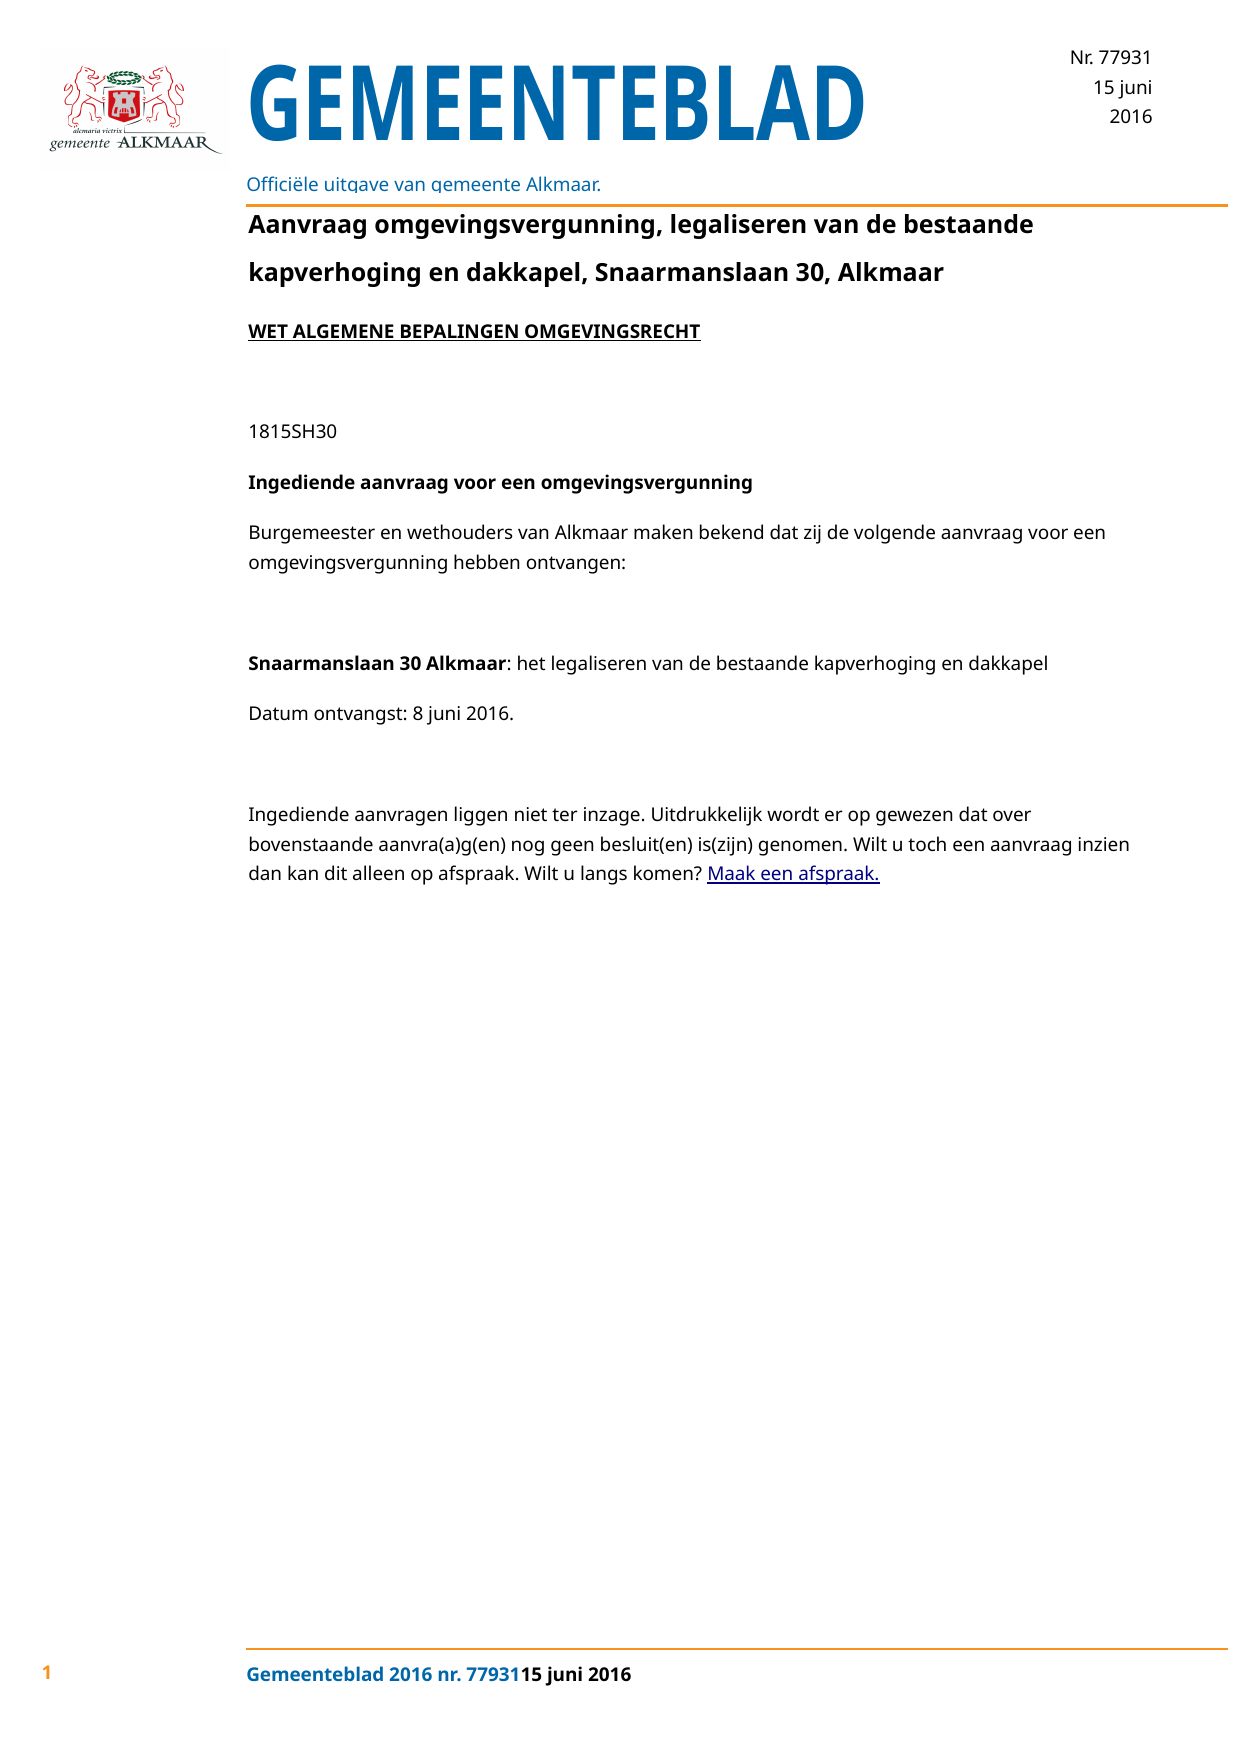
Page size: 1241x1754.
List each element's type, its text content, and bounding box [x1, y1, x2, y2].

picture [41, 47, 231, 172]
text Snaarmanslaan 30 Alkmaar: het legaliseren van de bestaande kapverhoging en dakkapel [248, 650, 1152, 676]
text Ingediende aanvraag voor een omgevingsvergunning [248, 469, 1152, 495]
text Datum ontvangst: 8 juni 2016. [248, 700, 1152, 726]
text Ingediende aanvragen liggen niet ter inzage. Uitdrukkelijk wordt er op gewezen dat over bovenstaande aanvra(a)g(en) nog geen besluit(en) is(zijn) genomen. Wilt u toch een aanvraag inzien dan kan dit alleen op afspraak. Wilt u langs komen? Maak een afspraak. [248, 801, 1152, 886]
text Aanvraag omgevingsvergunning, legaliseren van de bestaande kapverhoging en dakkapel, Snaarmanslaan 30, Alkmaar [248, 207, 1152, 288]
text Burgemeester en wethouders van Alkmaar maken bekend dat zij de volgende aanvraag voor een omgevingsvergunning hebben ontvangen: [248, 519, 1152, 575]
text 1815SH30 [248, 419, 1152, 444]
text WET ALGEMENE BEPALINGEN OMGEVINGSRECHT [248, 318, 1152, 344]
